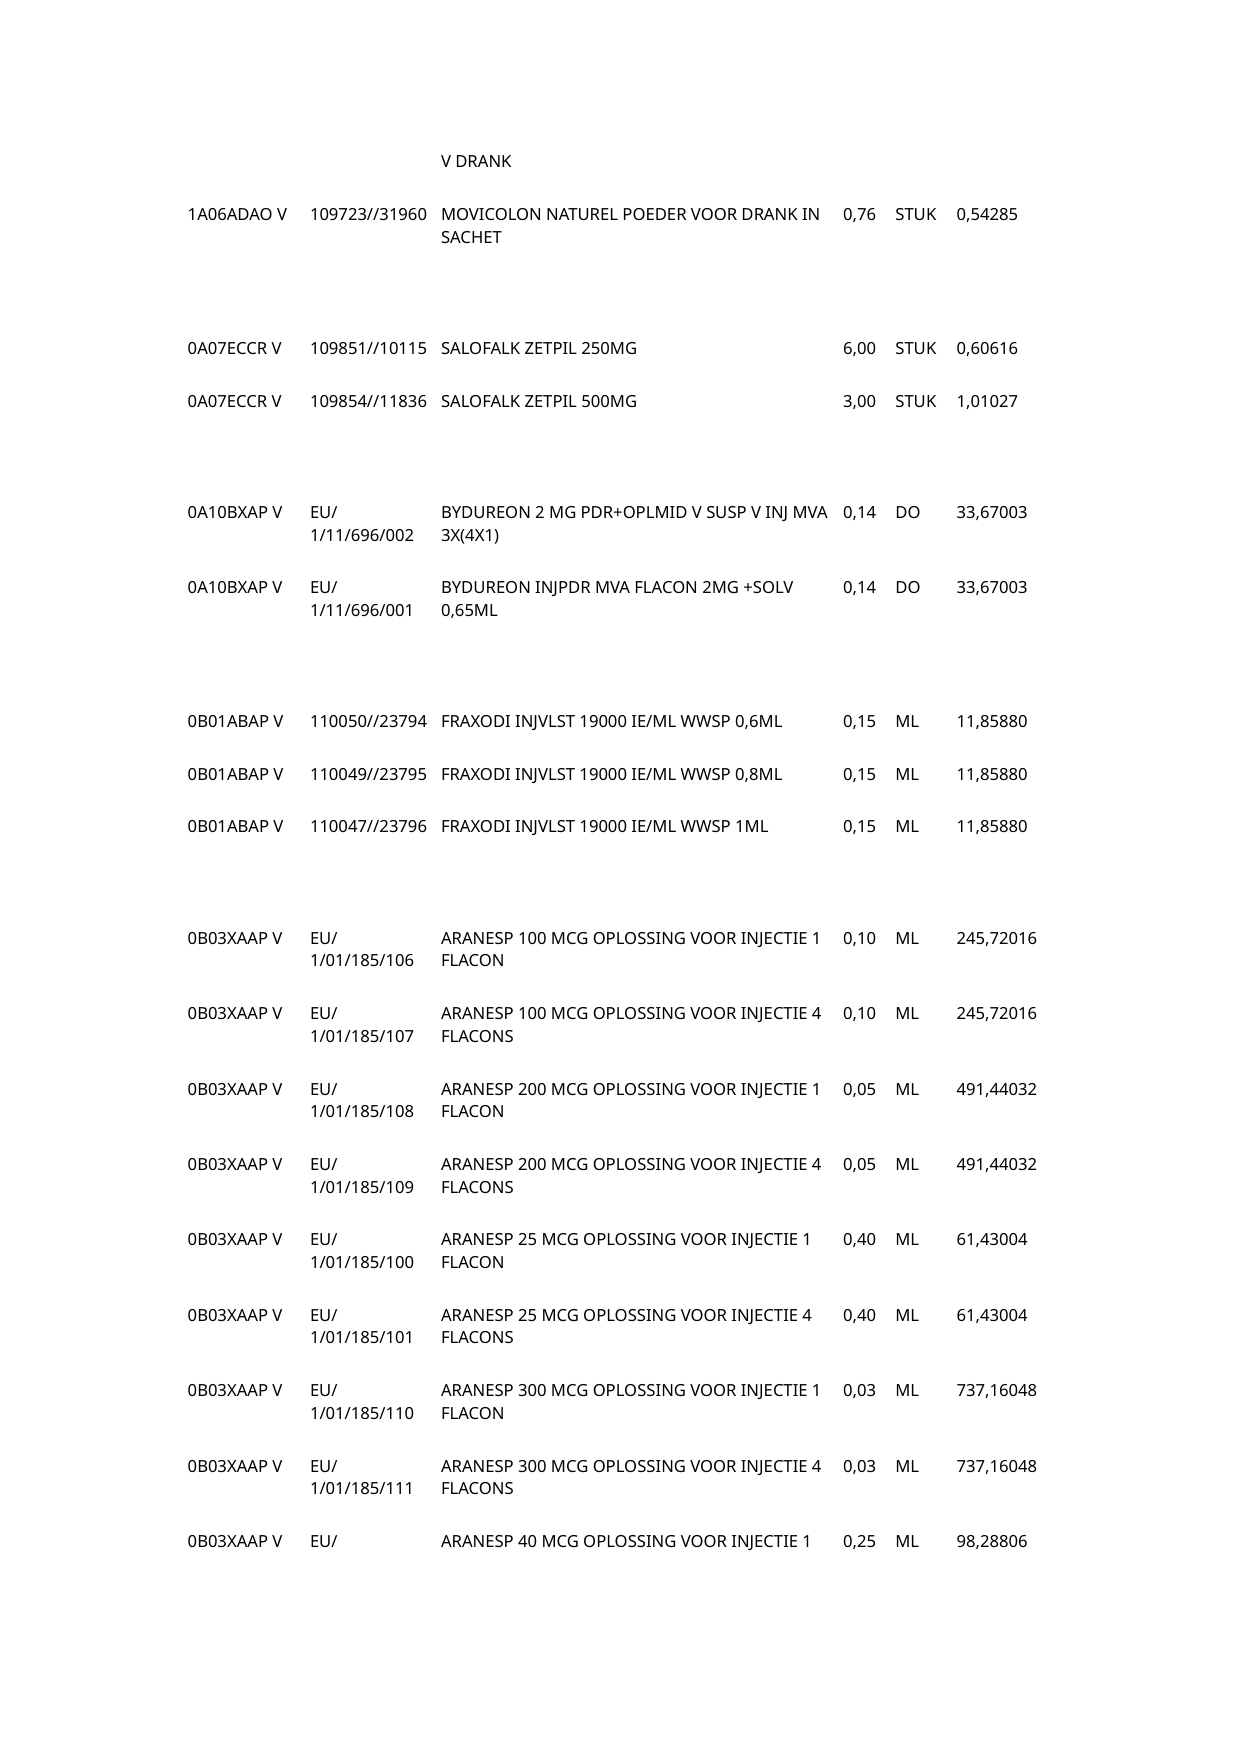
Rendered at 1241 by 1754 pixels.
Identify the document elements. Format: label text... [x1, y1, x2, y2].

table_cell [895, 651, 956, 710]
table_cell 0,14 [843, 576, 895, 651]
table_cell 0,40 [843, 1228, 895, 1303]
table_cell 0B03XAAP V [188, 1228, 310, 1303]
table_cell EU/1/01/185/101 [310, 1303, 441, 1379]
table_cell [441, 868, 843, 926]
table_cell 11,85880 [956, 815, 1053, 868]
table_cell 0,54285 [956, 203, 1053, 278]
table_cell [310, 442, 441, 500]
table_cell 109851//10115 [310, 337, 441, 389]
table_cell ML [895, 1303, 956, 1379]
table_cell 245,72016 [956, 926, 1053, 1002]
table_cell ARANESP 100 MCG OPLOSSING VOOR INJECTIE 4 FLACONS [441, 1002, 843, 1077]
table_cell [188, 651, 310, 710]
table_cell 0,40 [843, 1303, 895, 1379]
table_cell 0B01ABAP V [188, 815, 310, 868]
table_cell 0B01ABAP V [188, 763, 310, 815]
table_cell 0,05 [843, 1077, 895, 1152]
table_cell EU/1/01/185/109 [310, 1153, 441, 1228]
table_cell FRAXODI INJVLST 19000 IE/ML WWSP 0,8ML [441, 763, 843, 815]
table_cell 0,10 [843, 1002, 895, 1077]
table_cell EU/1/01/185/110 [310, 1379, 441, 1454]
table_cell 0,10 [843, 926, 895, 1002]
table_cell 110050//23794 [310, 710, 441, 762]
table_cell FRAXODI INJVLST 19000 IE/ML WWSP 1ML [441, 815, 843, 868]
table_cell DO [895, 500, 956, 576]
table_cell 1A06ADAO V [188, 203, 310, 278]
table_cell SALOFALK ZETPIL 250MG [441, 337, 843, 389]
table_cell ARANESP 300 MCG OPLOSSING VOOR INJECTIE 1 FLACON [441, 1379, 843, 1454]
table_cell 0,03 [843, 1454, 895, 1529]
table_cell BYDUREON 2 MG PDR+OPLMID V SUSP V INJ MVA 3X(4X1) [441, 500, 843, 576]
table_cell 1,01027 [956, 389, 1053, 442]
table_cell 109854//11836 [310, 389, 441, 442]
table_cell EU/1/11/696/002 [310, 500, 441, 576]
table_cell [310, 150, 441, 203]
table_cell 245,72016 [956, 1002, 1053, 1077]
table_cell 11,85880 [956, 763, 1053, 815]
table_cell ML [895, 1530, 956, 1582]
table_cell SALOFALK ZETPIL 500MG [441, 389, 843, 442]
table_cell [956, 442, 1053, 500]
table_cell 3,00 [843, 389, 895, 442]
table_cell 0,76 [843, 203, 895, 278]
table_cell ARANESP 25 MCG OPLOSSING VOOR INJECTIE 1 FLACON [441, 1228, 843, 1303]
table_cell ML [895, 1077, 956, 1152]
table_cell 61,43004 [956, 1303, 1053, 1379]
table_cell ML [895, 1454, 956, 1529]
table_cell ML [895, 1002, 956, 1077]
table_cell [310, 278, 441, 337]
table_cell ARANESP 200 MCG OPLOSSING VOOR INJECTIE 4 FLACONS [441, 1153, 843, 1228]
table_cell EU/1/01/185/108 [310, 1077, 441, 1152]
table_cell ML [895, 815, 956, 868]
table_cell STUK [895, 337, 956, 389]
table_cell 0A10BXAP V [188, 500, 310, 576]
table_cell ARANESP 300 MCG OPLOSSING VOOR INJECTIE 4 FLACONS [441, 1454, 843, 1529]
table_cell 61,43004 [956, 1228, 1053, 1303]
table_cell [956, 278, 1053, 337]
table_cell 110047//23796 [310, 815, 441, 868]
table_cell 0,05 [843, 1153, 895, 1228]
table_cell ARANESP 200 MCG OPLOSSING VOOR INJECTIE 1 FLACON [441, 1077, 843, 1152]
table_cell 0A10BXAP V [188, 576, 310, 651]
table_cell DO [895, 576, 956, 651]
table_cell FRAXODI INJVLST 19000 IE/ML WWSP 0,6ML [441, 710, 843, 762]
table_cell 33,67003 [956, 576, 1053, 651]
table_cell 0B03XAAP V [188, 1002, 310, 1077]
table_cell [310, 651, 441, 710]
table_cell 0B03XAAP V [188, 1530, 310, 1582]
table_cell 0,15 [843, 763, 895, 815]
table_cell 0B03XAAP V [188, 1454, 310, 1529]
table_cell V DRANK [441, 150, 843, 203]
table_cell STUK [895, 389, 956, 442]
table_cell 0A07ECCR V [188, 389, 310, 442]
table_cell [843, 651, 895, 710]
table_cell 737,16048 [956, 1454, 1053, 1529]
table_cell BYDUREON INJPDR MVA FLACON 2MG +SOLV 0,65ML [441, 576, 843, 651]
table_cell 0B03XAAP V [188, 1379, 310, 1454]
table_cell ML [895, 710, 956, 762]
table_cell [956, 868, 1053, 926]
table_cell ARANESP 40 MCG OPLOSSING VOOR INJECTIE 1 [441, 1530, 843, 1582]
table_cell [843, 150, 895, 203]
table_cell 0A07ECCR V [188, 337, 310, 389]
table_cell 0,15 [843, 815, 895, 868]
table_cell [956, 651, 1053, 710]
table_cell 491,44032 [956, 1153, 1053, 1228]
table_cell 98,28806 [956, 1530, 1053, 1582]
table_cell [441, 651, 843, 710]
table_cell 33,67003 [956, 500, 1053, 576]
table_cell ML [895, 1228, 956, 1303]
table_cell EU/1/11/696/001 [310, 576, 441, 651]
table_cell [441, 442, 843, 500]
table_cell ML [895, 926, 956, 1002]
table_cell 0,60616 [956, 337, 1053, 389]
table_cell ML [895, 763, 956, 815]
table_cell [895, 278, 956, 337]
table_cell 110049//23795 [310, 763, 441, 815]
table_cell [441, 278, 843, 337]
table_cell [188, 150, 310, 203]
table_cell 0B01ABAP V [188, 710, 310, 762]
table_cell EU/1/01/185/106 [310, 926, 441, 1002]
table_cell MOVICOLON NATUREL POEDER VOOR DRANK IN SACHET [441, 203, 843, 278]
table_cell ML [895, 1153, 956, 1228]
table_cell EU/1/01/185/107 [310, 1002, 441, 1077]
table_cell [956, 150, 1053, 203]
table_cell 0,14 [843, 500, 895, 576]
table_cell EU/1/01/185/111 [310, 1454, 441, 1529]
table_cell 0B03XAAP V [188, 926, 310, 1002]
table_cell 0B03XAAP V [188, 1153, 310, 1228]
table_cell [843, 278, 895, 337]
table_cell [843, 442, 895, 500]
table_cell [895, 868, 956, 926]
table_cell 0B03XAAP V [188, 1077, 310, 1152]
table_cell [310, 868, 441, 926]
table_cell [188, 278, 310, 337]
table_cell 0B03XAAP V [188, 1303, 310, 1379]
table_cell ARANESP 100 MCG OPLOSSING VOOR INJECTIE 1 FLACON [441, 926, 843, 1002]
table_cell 11,85880 [956, 710, 1053, 762]
table_cell [843, 868, 895, 926]
table_cell ML [895, 1379, 956, 1454]
table_cell EU/1/01/185/100 [310, 1228, 441, 1303]
table_cell 0,25 [843, 1530, 895, 1582]
table_cell STUK [895, 203, 956, 278]
table_cell 0,15 [843, 710, 895, 762]
table_cell 0,03 [843, 1379, 895, 1454]
table_cell [895, 150, 956, 203]
table_cell [895, 442, 956, 500]
table_cell EU/ [310, 1530, 441, 1582]
table_cell 737,16048 [956, 1379, 1053, 1454]
table_cell [188, 868, 310, 926]
table_cell ARANESP 25 MCG OPLOSSING VOOR INJECTIE 4 FLACONS [441, 1303, 843, 1379]
table_cell 109723//31960 [310, 203, 441, 278]
table_cell 6,00 [843, 337, 895, 389]
table_cell [188, 442, 310, 500]
table_cell 491,44032 [956, 1077, 1053, 1152]
